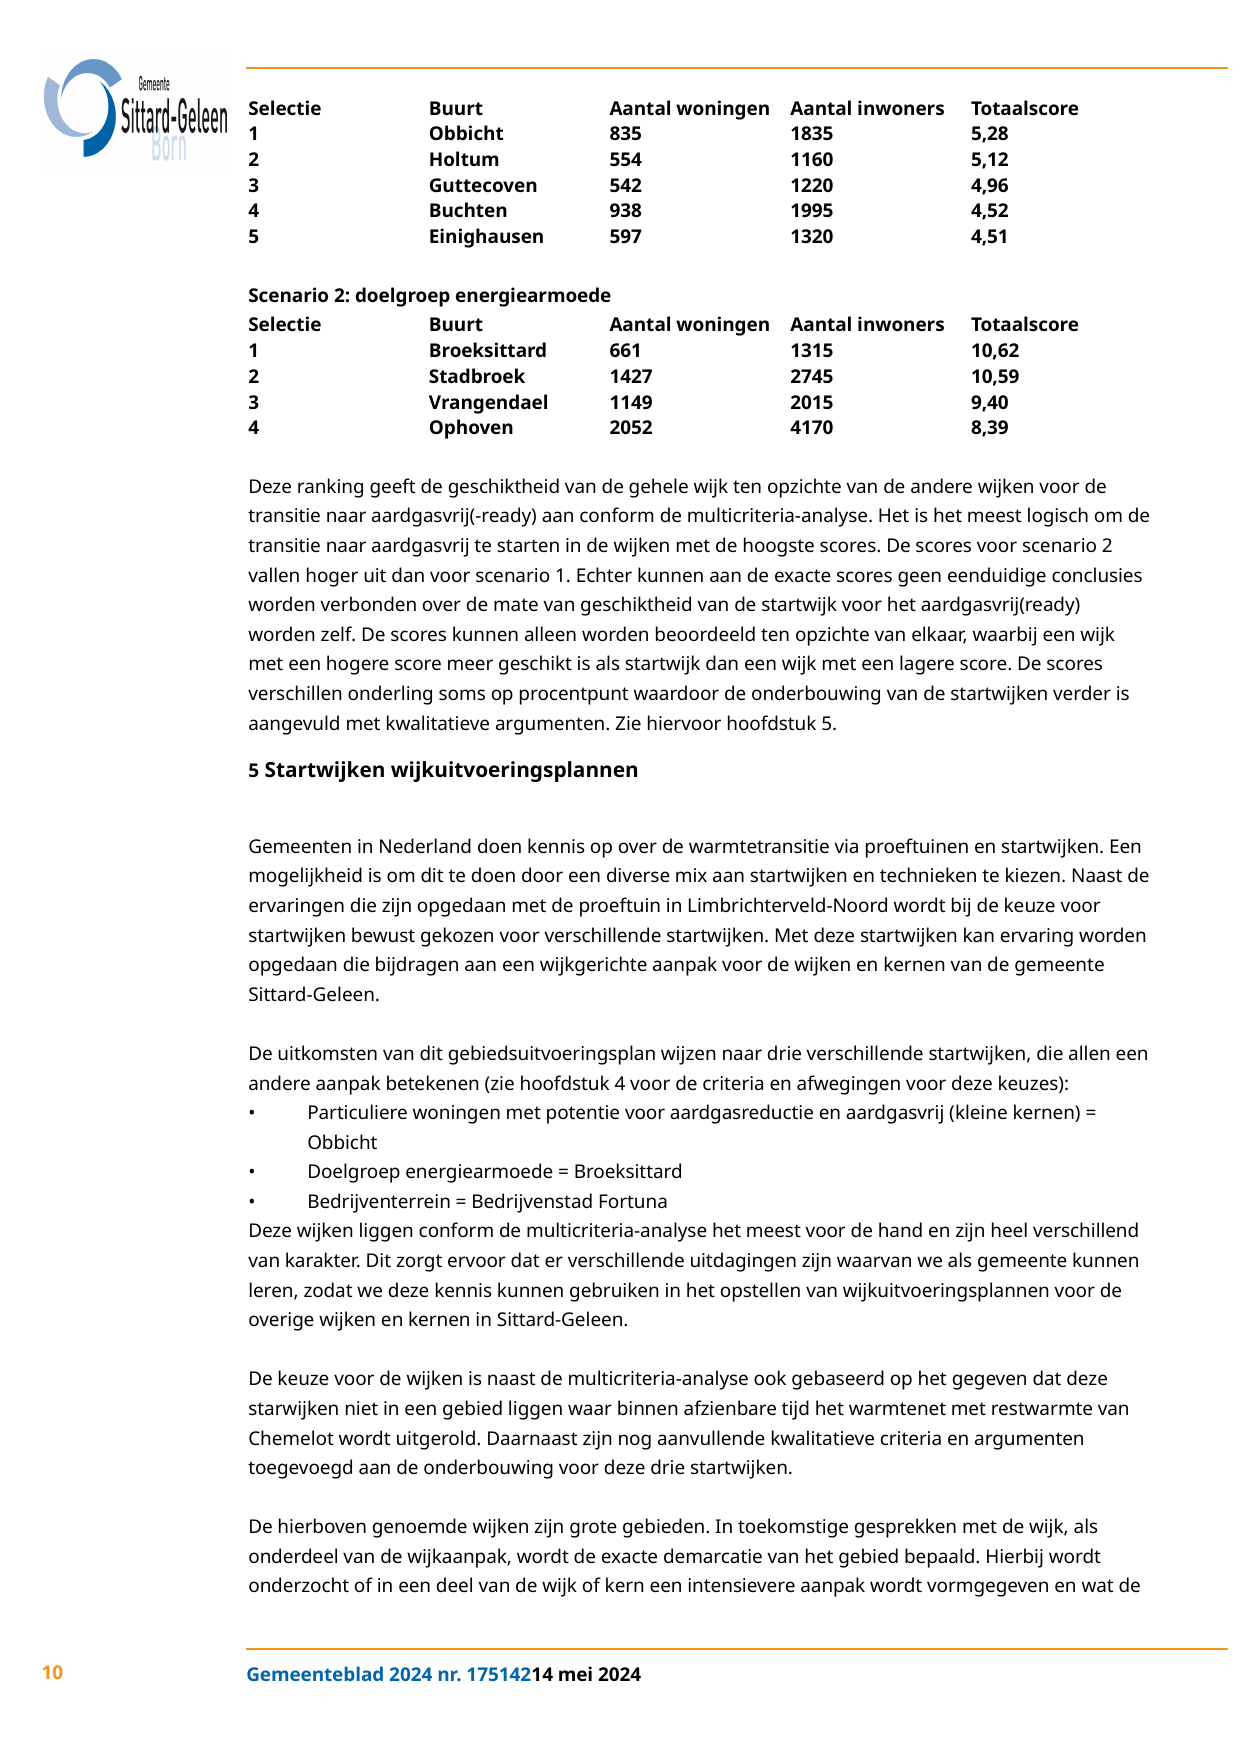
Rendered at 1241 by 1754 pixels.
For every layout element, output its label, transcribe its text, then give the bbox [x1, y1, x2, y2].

table_cell Vrangendael [429, 389, 609, 414]
table_cell 1 [248, 121, 429, 146]
list Doelgroep energiearmoede = Broeksittard [248, 1158, 1152, 1184]
table_header Totaalscore [971, 312, 1152, 337]
table_cell 1220 [790, 172, 971, 198]
table_cell Einighausen [429, 224, 609, 249]
table_cell 2 [248, 146, 429, 172]
text Scenario 2: doelgroep energiearmoede [248, 282, 1152, 308]
table_cell 3 [248, 172, 429, 198]
text De keuze voor de wijken is naast de multicriteria-analyse ook gebaseerd op het gegeven dat deze starwijken niet in een gebied liggen waar binnen afzienbare tijd het warmtenet met restwarmte van Chemelot wordt uitgerold. Daarnaast zijn nog aanvullende kwalitatieve criteria en argumenten toegevoegd aan de onderbouwing voor deze drie startwijken. [248, 1366, 1152, 1480]
table_cell 1995 [790, 198, 971, 223]
text De uitkomsten van dit gebiedsuitvoeringsplan wijzen naar drie verschillende startwijken, die allen een andere aanpak betekenen (zie hoofdstuk 4 voor de criteria en afwegingen voor deze keuzes): [248, 1040, 1152, 1096]
table_cell 661 [609, 338, 790, 363]
table_cell 542 [609, 172, 790, 198]
table_header Buurt [429, 312, 609, 337]
table_cell 2015 [790, 389, 971, 414]
table_cell 10,62 [971, 338, 1152, 363]
table_header Buurt [429, 95, 609, 121]
table_cell 10,59 [971, 363, 1152, 389]
table_header Aantal inwoners [790, 312, 971, 337]
table_header Totaalscore [971, 95, 1152, 121]
table_cell 5,12 [971, 146, 1152, 172]
text 5 Startwijken wijkuitvoeringsplannen [248, 755, 1152, 784]
table_cell 9,40 [971, 389, 1152, 414]
table_cell 1835 [790, 121, 971, 146]
table_cell 1315 [790, 338, 971, 363]
text Deze ranking geeft de geschiktheid van de gehele wijk ten opzichte van de andere wijken voor de transitie naar aardgasvrij(-ready) aan conform de multicriteria-analyse. Het is het meest logisch om de transitie naar aardgasvrij te starten in de wijken met de hoogste scores. De scores voor scenario 2 vallen hoger uit dan voor scenario 1. Echter kunnen aan de exacte scores geen eenduidige conclusies worden verbonden over de mate van geschiktheid van de startwijk voor het aardgasvrij(ready) worden zelf. De scores kunnen alleen worden beoordeeld ten opzichte van elkaar, waarbij een wijk met een hogere score meer geschikt is als startwijk dan een wijk met een lagere score. De scores verschillen onderling soms op procentpunt waardoor de onderbouwing van de startwijken verder is aangevuld met kwalitatieve argumenten. Zie hiervoor hoofdstuk 5. [248, 473, 1152, 736]
picture [41, 47, 231, 172]
table_cell 2 [248, 363, 429, 389]
table_header Selectie [248, 95, 429, 121]
list Particuliere woningen met potentie voor aardgasreductie en aardgasvrij (kleine kernen) = Obbicht [248, 1099, 1152, 1155]
table_cell Broeksittard [429, 338, 609, 363]
table_cell Guttecoven [429, 172, 609, 198]
table_cell 4,51 [971, 224, 1152, 249]
table_cell 2745 [790, 363, 971, 389]
table_cell 4170 [790, 415, 971, 440]
text Deze wijken liggen conform de multicriteria-analyse het meest voor de hand en zijn heel verschillend van karakter. Dit zorgt ervoor dat er verschillende uitdagingen zijn waarvan we als gemeente kunnen leren, zodat we deze kennis kunnen gebruiken in het opstellen van wijkuitvoeringsplannen voor de overige wijken en kernen in Sittard-Geleen. [248, 1218, 1152, 1332]
table_cell Obbicht [429, 121, 609, 146]
table_cell 1149 [609, 389, 790, 414]
table_cell 1427 [609, 363, 790, 389]
table_cell 4,96 [971, 172, 1152, 198]
table_cell 4 [248, 198, 429, 223]
text Gemeenten in Nederland doen kennis op over de warmtetransitie via proeftuinen en startwijken. Een mogelijkheid is om dit te doen door een diverse mix aan startwijken en technieken te kiezen. Naast de ervaringen die zijn opgedaan met de proeftuin in Limbrichterveld-Noord wordt bij de keuze voor startwijken bewust gekozen voor verschillende startwijken. Met deze startwijken kan ervaring worden opgedaan die bijdragen aan een wijkgerichte aanpak voor de wijken en kernen van de gemeente Sittard-Geleen. [248, 833, 1152, 1007]
table_cell 5 [248, 224, 429, 249]
table_cell 1320 [790, 224, 971, 249]
table_cell 8,39 [971, 415, 1152, 440]
table_header Selectie [248, 312, 429, 337]
table_cell 1160 [790, 146, 971, 172]
table_cell Holtum [429, 146, 609, 172]
table_cell 2052 [609, 415, 790, 440]
table_header Aantal woningen [609, 312, 790, 337]
table_cell Stadbroek [429, 363, 609, 389]
table_cell Ophoven [429, 415, 609, 440]
list Bedrijventerrein = Bedrijvenstad Fortuna [248, 1188, 1152, 1214]
table_cell 554 [609, 146, 790, 172]
table_cell 3 [248, 389, 429, 414]
table_cell Buchten [429, 198, 609, 223]
table_cell 597 [609, 224, 790, 249]
table_cell 835 [609, 121, 790, 146]
table_header Aantal woningen [609, 95, 790, 121]
text De hierboven genoemde wijken zijn grote gebieden. In toekomstige gesprekken met de wijk, als onderdeel van de wijkaanpak, wordt de exacte demarcatie van het gebied bepaald. Hierbij wordt onderzocht of in een deel van de wijk of kern een intensievere aanpak wordt vormgegeven en wat de [248, 1513, 1152, 1598]
table_cell 4 [248, 415, 429, 440]
table_cell 938 [609, 198, 790, 223]
table_cell 4,52 [971, 198, 1152, 223]
table_cell 1 [248, 338, 429, 363]
table_header Aantal inwoners [790, 95, 971, 121]
table_cell 5,28 [971, 121, 1152, 146]
